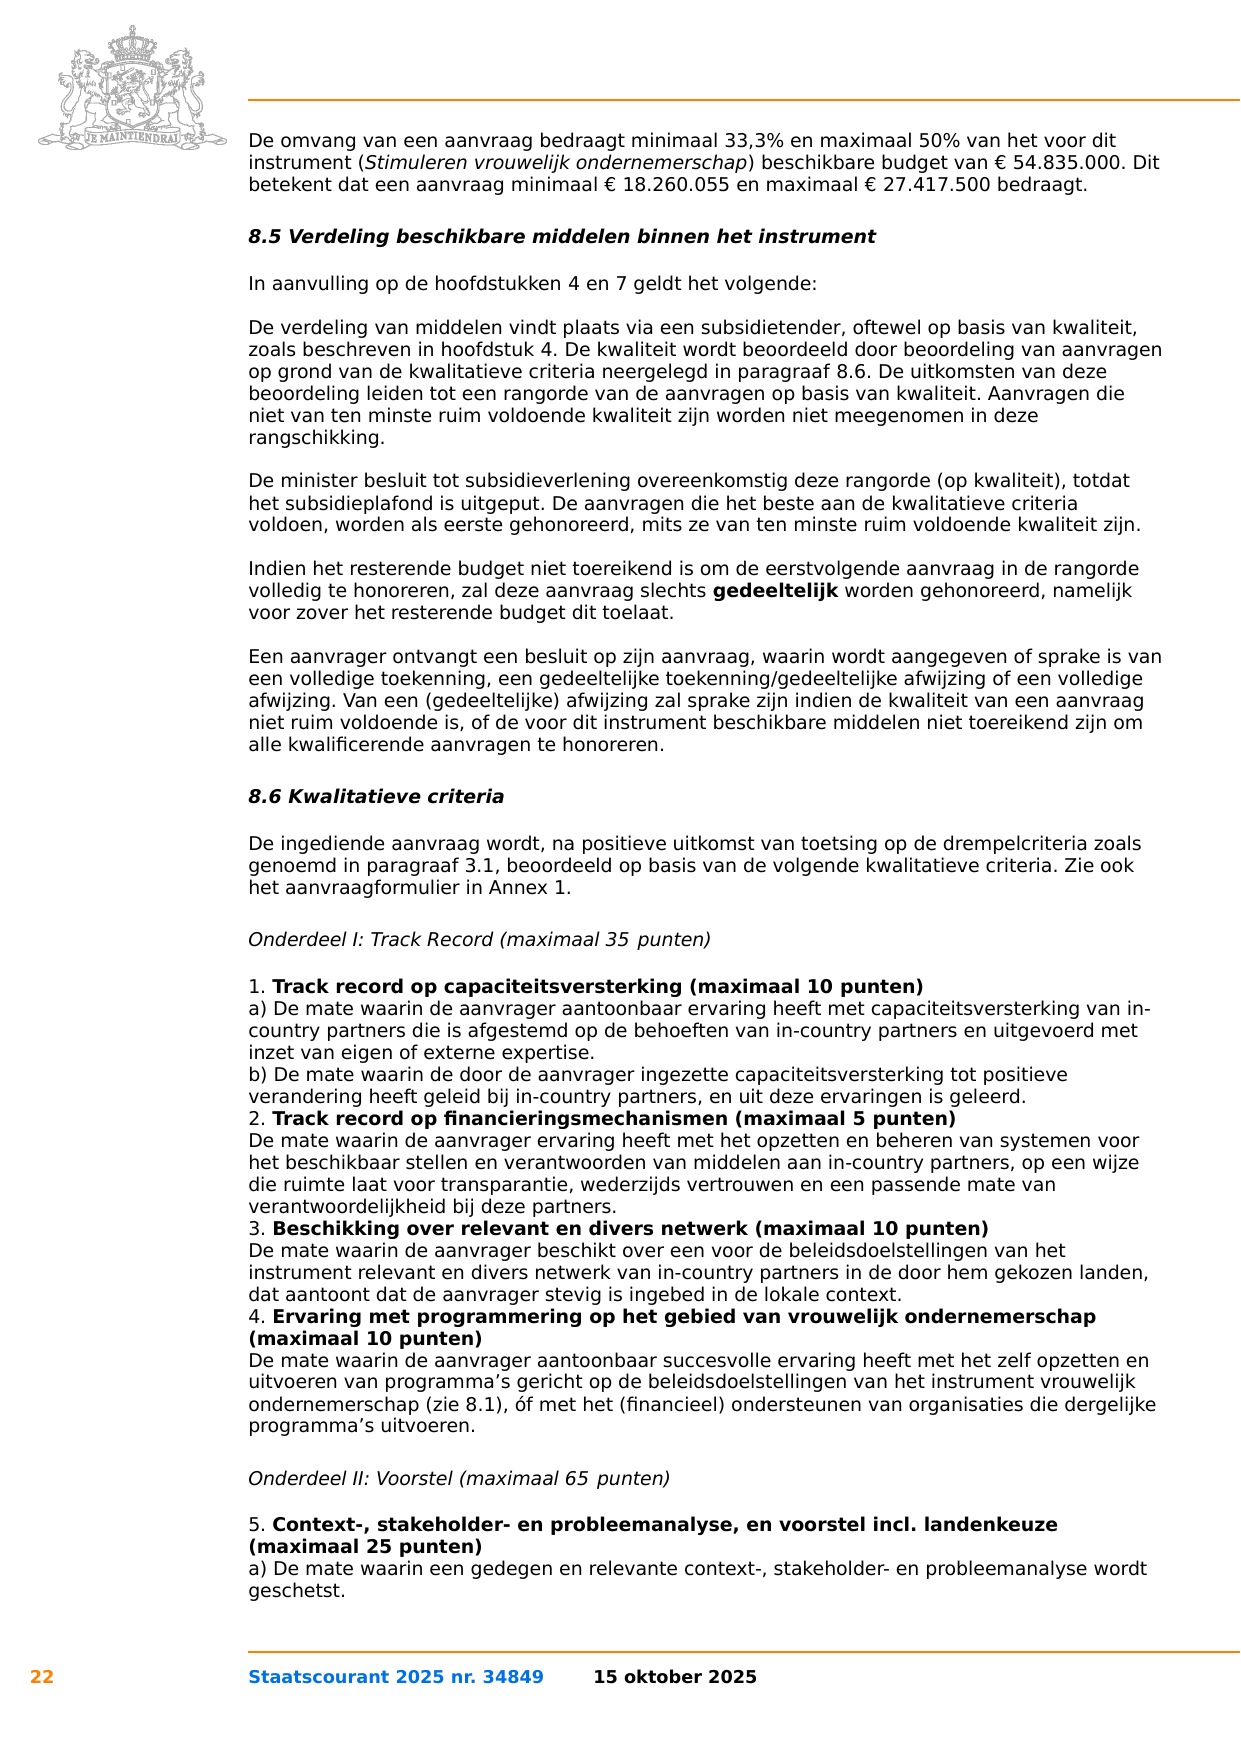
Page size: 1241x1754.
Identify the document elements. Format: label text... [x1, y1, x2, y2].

text De verdeling van middelen vindt plaats via een subsidietender, oftewel op basis van kwaliteit, zoals beschreven in hoofdstuk 4. De kwaliteit wordt beoordeeld door beoordeling van aanvragen op grond van de kwalitatieve criteria neergelegd in paragraaf 8.6. De uitkomsten van deze beoordeling leiden tot een rangorde van de aanvragen op basis van kwaliteit. Aanvragen die niet van ten minste ruim voldoende kwaliteit zijn worden niet meegenomen in deze rangschikking. [248, 317, 1163, 448]
picture [38, 25, 227, 150]
text De mate waarin de aanvrager ervaring heeft met het opzetten en beheren van systemen voor het beschikbaar stellen en verantwoorden van middelen aan in-country partners, op een wijze die ruimte laat voor transparantie, wederzijds vertrouwen en een passende mate van verantwoordelijkheid bij deze partners. [248, 1130, 1163, 1218]
text De minister besluit tot subsidieverlening overeenkomstig deze rangorde (op kwaliteit), totdat het subsidieplafond is uitgeput. De aanvragen die het beste aan de kwalitatieve criteria voldoen, worden als eerste gehonoreerd, mits ze van ten minste ruim voldoende kwaliteit zijn. [248, 470, 1163, 536]
text De mate waarin de aanvrager beschikt over een voor de beleidsdoelstellingen van het instrument relevant en divers netwerk van in-country partners in de door hem gekozen landen, dat aantoont dat de aanvrager stevig is ingebed in de lokale context. [248, 1239, 1163, 1306]
subtitle Onderdeel I: Track Record (maximaal 35 punten) [248, 929, 1163, 951]
subtitle 8.5 Verdeling beschikbare middelen binnen het instrument [248, 226, 1163, 248]
subtitle 8.6 Kwalitatieve criteria [248, 786, 1163, 808]
text 4. Ervaring met programmering op het gebied van vrouwelijk ondernemerschap (maximaal 10 punten) [248, 1306, 1163, 1349]
text De omvang van een aanvraag bedraagt minimaal 33,3% en maximaal 50% van het voor dit instrument (Stimuleren vrouwelijk ondernemerschap) beschikbare budget van € 54.835.000. Dit betekent dat een aanvraag minimaal € 18.260.055 en maximaal € 27.417.500 bedraagt. [248, 130, 1163, 196]
text 5. Context-, stakeholder- en probleemanalyse, en voorstel incl. landenkeuze (maximaal 25 punten) [248, 1514, 1163, 1558]
text 1. Track record op capaciteitsversterking (maximaal 10 punten) [248, 976, 1163, 998]
subtitle Onderdeel II: Voorstel (maximaal 65 punten) [248, 1467, 1163, 1489]
text 3. Beschikking over relevant en divers netwerk (maximaal 10 punten) [248, 1218, 1163, 1239]
text In aanvulling op de hoofdstukken 4 en 7 geldt het volgende: [248, 273, 1163, 295]
text Indien het resterende budget niet toereikend is om de eerstvolgende aanvraag in de rangorde volledig te honoreren, zal deze aanvraag slechts gedeeltelijk worden gehonoreerd, namelijk voor zover het resterende budget dit toelaat. [248, 558, 1163, 624]
text b) De mate waarin de door de aanvrager ingezette capaciteitsversterking tot positieve verandering heeft geleid bij in-country partners, en uit deze ervaringen is geleerd. [248, 1064, 1163, 1108]
text De mate waarin de aanvrager aantoonbaar succesvolle ervaring heeft met het zelf opzetten en uitvoeren van programma’s gericht op de beleidsdoelstellingen van het instrument vrouwelijk ondernemerschap (zie 8.1), óf met het (financieel) ondersteunen van organisaties die dergelijke programma’s uitvoeren. [248, 1349, 1163, 1437]
text a) De mate waarin de aanvrager aantoonbaar ervaring heeft met capaciteitsversterking van in-country partners die is afgestemd op de behoeften van in-country partners en uitgevoerd met inzet van eigen of externe expertise. [248, 998, 1163, 1064]
text De ingediende aanvraag wordt, na positieve uitkomst van toetsing op de drempelcriteria zoals genoemd in paragraaf 3.1, beoordeeld op basis van de volgende kwalitatieve criteria. Zie ook het aanvraagformulier in Annex 1. [248, 833, 1163, 899]
text 2. Track record op financieringsmechanismen (maximaal 5 punten) [248, 1108, 1163, 1130]
text Een aanvrager ontvangt een besluit op zijn aanvraag, waarin wordt aangegeven of sprake is van een volledige toekenning, een gedeeltelijke toekenning/gedeeltelijke afwijzing of een volledige afwijzing. Van een (gedeeltelijke) afwijzing zal sprake zijn indien de kwaliteit van een aanvraag niet ruim voldoende is, of de voor dit instrument beschikbare middelen niet toereikend zijn om alle kwalificerende aanvragen te honoreren. [248, 646, 1163, 756]
text a) De mate waarin een gedegen en relevante context-, stakeholder- en probleemanalyse wordt geschetst. [248, 1558, 1163, 1602]
